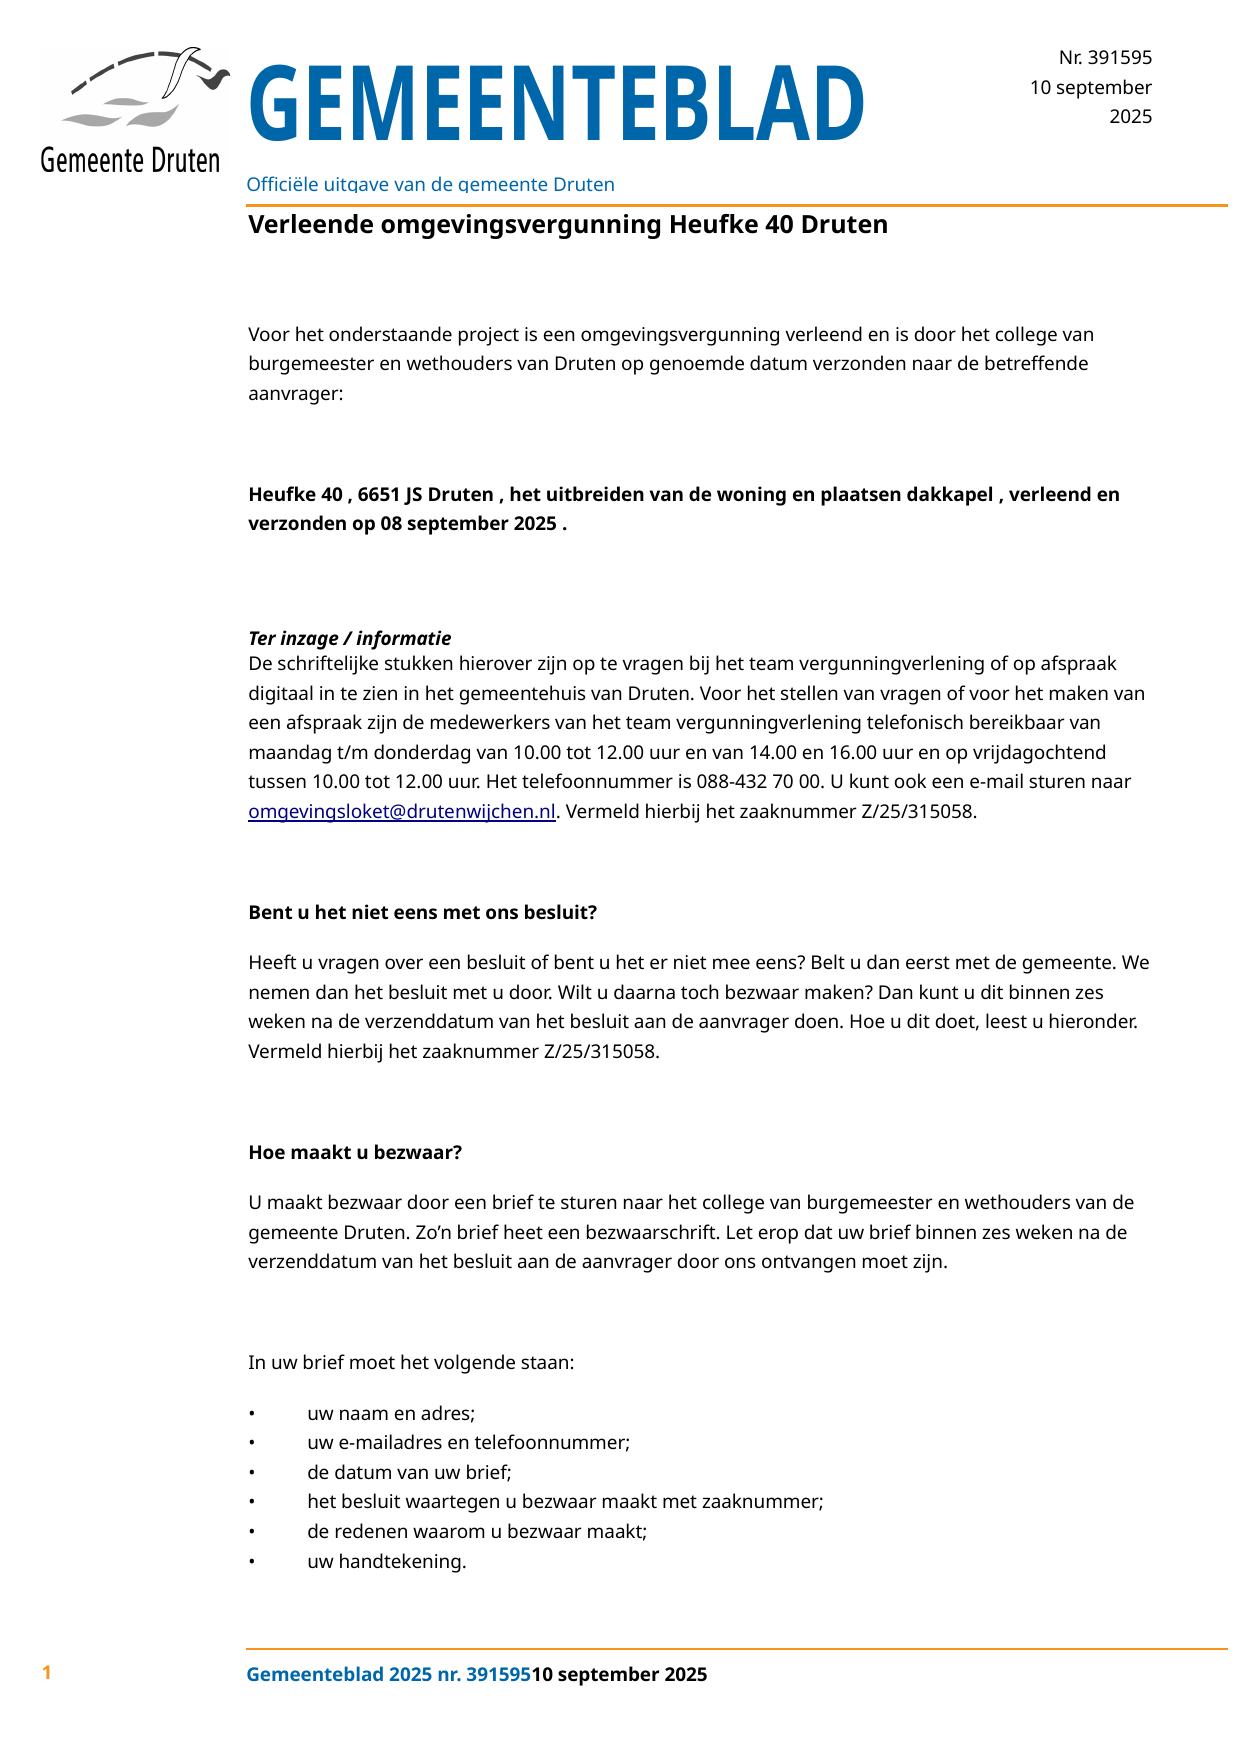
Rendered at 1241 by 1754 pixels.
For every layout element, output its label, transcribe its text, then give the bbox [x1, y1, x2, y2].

text De schriftelijke stukken hierover zijn op te vragen bij het team vergunningverlening of op afspraak digitaal in te zien in het gemeentehuis van Druten. Voor het stellen van vragen of voor het maken van een afspraak zijn de medewerkers van het team vergunningverlening telefonisch bereikbaar van maandag t/m donderdag van 10.00 tot 12.00 uur en van 14.00 en 16.00 uur en op vrijdagochtend tussen 10.00 tot 12.00 uur. Het telefoonnummer is 088-432 70 00. U kunt ook een e-mail sturen naar omgevingsloket@drutenwijchen.nl. Vermeld hierbij het zaaknummer Z/25/315058. [248, 650, 1152, 824]
text Hoe maakt u bezwaar? [248, 1139, 1152, 1165]
list het besluit waartegen u bezwaar maakt met zaaknummer; [248, 1489, 1152, 1514]
picture [41, 47, 231, 172]
text U maakt bezwaar door een brief te sturen naar het college van burgemeester en wethouders van de gemeente Druten. Zo’n brief heet een bezwaarschrift. Let erop dat uw brief binnen zes weken na de verzenddatum van het besluit aan de aanvrager door ons ontvangen moet zijn. [248, 1189, 1152, 1274]
list de datum van uw brief; [248, 1459, 1152, 1485]
list uw naam en adres; [248, 1400, 1152, 1426]
text In uw brief moet het volgende staan: [248, 1349, 1152, 1375]
text Bent u het niet eens met ons besluit? [248, 899, 1152, 925]
text Voor het onderstaande project is een omgevingsvergunning verleend en is door het college van burgemeester en wethouders van Druten op genoemde datum verzonden naar de betreffende aanvrager: [248, 321, 1152, 406]
list de redenen waarom u bezwaar maakt; [248, 1518, 1152, 1544]
text Heeft u vragen over een besluit of bent u het er niet mee eens? Belt u dan eerst met de gemeente. We nemen dan het besluit met u door. Wilt u daarna toch bezwaar maken? Dan kunt u dit binnen zes weken na de verzenddatum van het besluit aan de aanvrager doen. Hoe u dit doet, leest u hieronder. Vermeld hierbij het zaaknummer Z/25/315058. [248, 949, 1152, 1064]
text Ter inzage / informatie [248, 625, 1152, 650]
text Heufke 40 , 6651 JS Druten , het uitbreiden van de woning en plaatsen dakkapel , verleend en verzonden op 08 september 2025 . [248, 481, 1152, 536]
text Verleende omgevingsvergunning Heufke 40 Druten [248, 207, 1152, 241]
list uw handtekening. [248, 1548, 1152, 1574]
list uw e-mailadres en telefoonnummer; [248, 1429, 1152, 1455]
